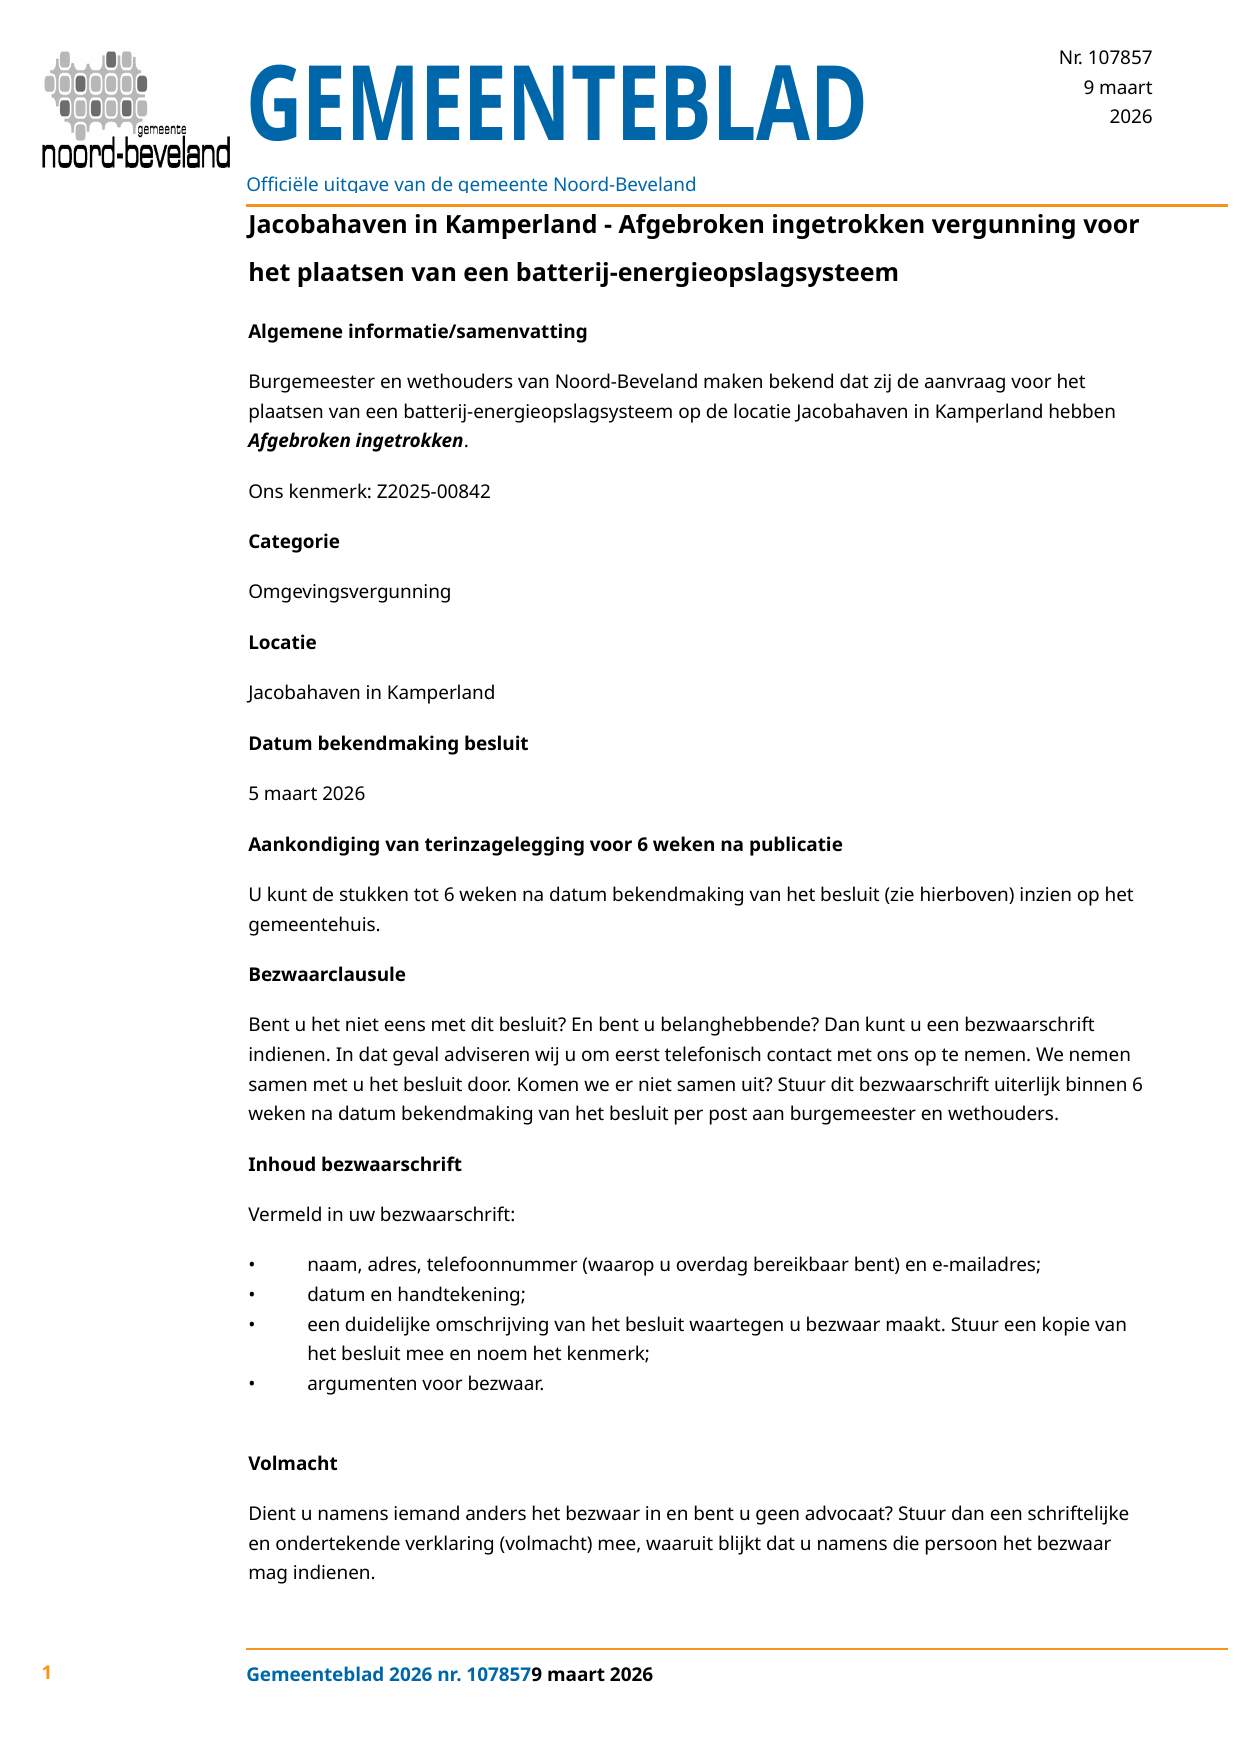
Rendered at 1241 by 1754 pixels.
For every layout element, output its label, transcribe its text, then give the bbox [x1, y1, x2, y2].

text Bent u het niet eens met dit besluit? En bent u belanghebbende? Dan kunt u een bezwaarschrift indienen. In dat geval adviseren wij u om eerst telefonisch contact met ons op te nemen. We nemen samen met u het besluit door. Komen we er niet samen uit? Stuur dit bezwaarschrift uiterlijk binnen 6 weken na datum bekendmaking van het besluit per post aan burgemeester en wethouders. [248, 1012, 1152, 1126]
text Datum bekendmaking besluit [248, 730, 1152, 756]
text Bezwaarclausule [248, 961, 1152, 987]
text Categorie [248, 528, 1152, 554]
text Locatie [248, 629, 1152, 655]
text Volmacht [248, 1450, 1152, 1476]
text Dient u namens iemand anders het bezwaar in en bent u geen advocaat? Stuur dan een schriftelijke en ondertekende verklaring (volmacht) mee, waaruit blijkt dat u namens die persoon het bezwaar mag indienen. [248, 1500, 1152, 1585]
text U kunt de stukken tot 6 weken na datum bekendmaking van het besluit (zie hierboven) inzien op het gemeentehuis. [248, 881, 1152, 937]
text Ons kenmerk: Z2025-00842 [248, 478, 1152, 504]
text Jacobahaven in Kamperland [248, 679, 1152, 705]
list datum en handtekening; [248, 1281, 1152, 1307]
text Inhoud bezwaarschrift [248, 1151, 1152, 1177]
text Jacobahaven in Kamperland - Afgebroken ingetrokken vergunning voor het plaatsen van een batterij-energieopslagsysteem [248, 207, 1152, 288]
picture [41, 47, 231, 172]
text Omgevingsvergunning [248, 579, 1152, 604]
text Aankondiging van terinzagelegging voor 6 weken na publicatie [248, 831, 1152, 857]
text 5 maart 2026 [248, 780, 1152, 806]
list naam, adres, telefoonnummer (waarop u overdag bereikbaar bent) en e-mailadres; [248, 1252, 1152, 1277]
list een duidelijke omschrijving van het besluit waartegen u bezwaar maakt. Stuur een kopie van het besluit mee en noem het kenmerk; [248, 1311, 1152, 1366]
text Burgemeester en wethouders van Noord-Beveland maken bekend dat zij de aanvraag voor het plaatsen van een batterij-energieopslagsysteem op de locatie Jacobahaven in Kamperland hebben Afgebroken ingetrokken. [248, 368, 1152, 453]
text Algemene informatie/samenvatting [248, 318, 1152, 344]
list argumenten voor bezwaar. [248, 1370, 1152, 1396]
text Vermeld in uw bezwaarschrift: [248, 1201, 1152, 1227]
